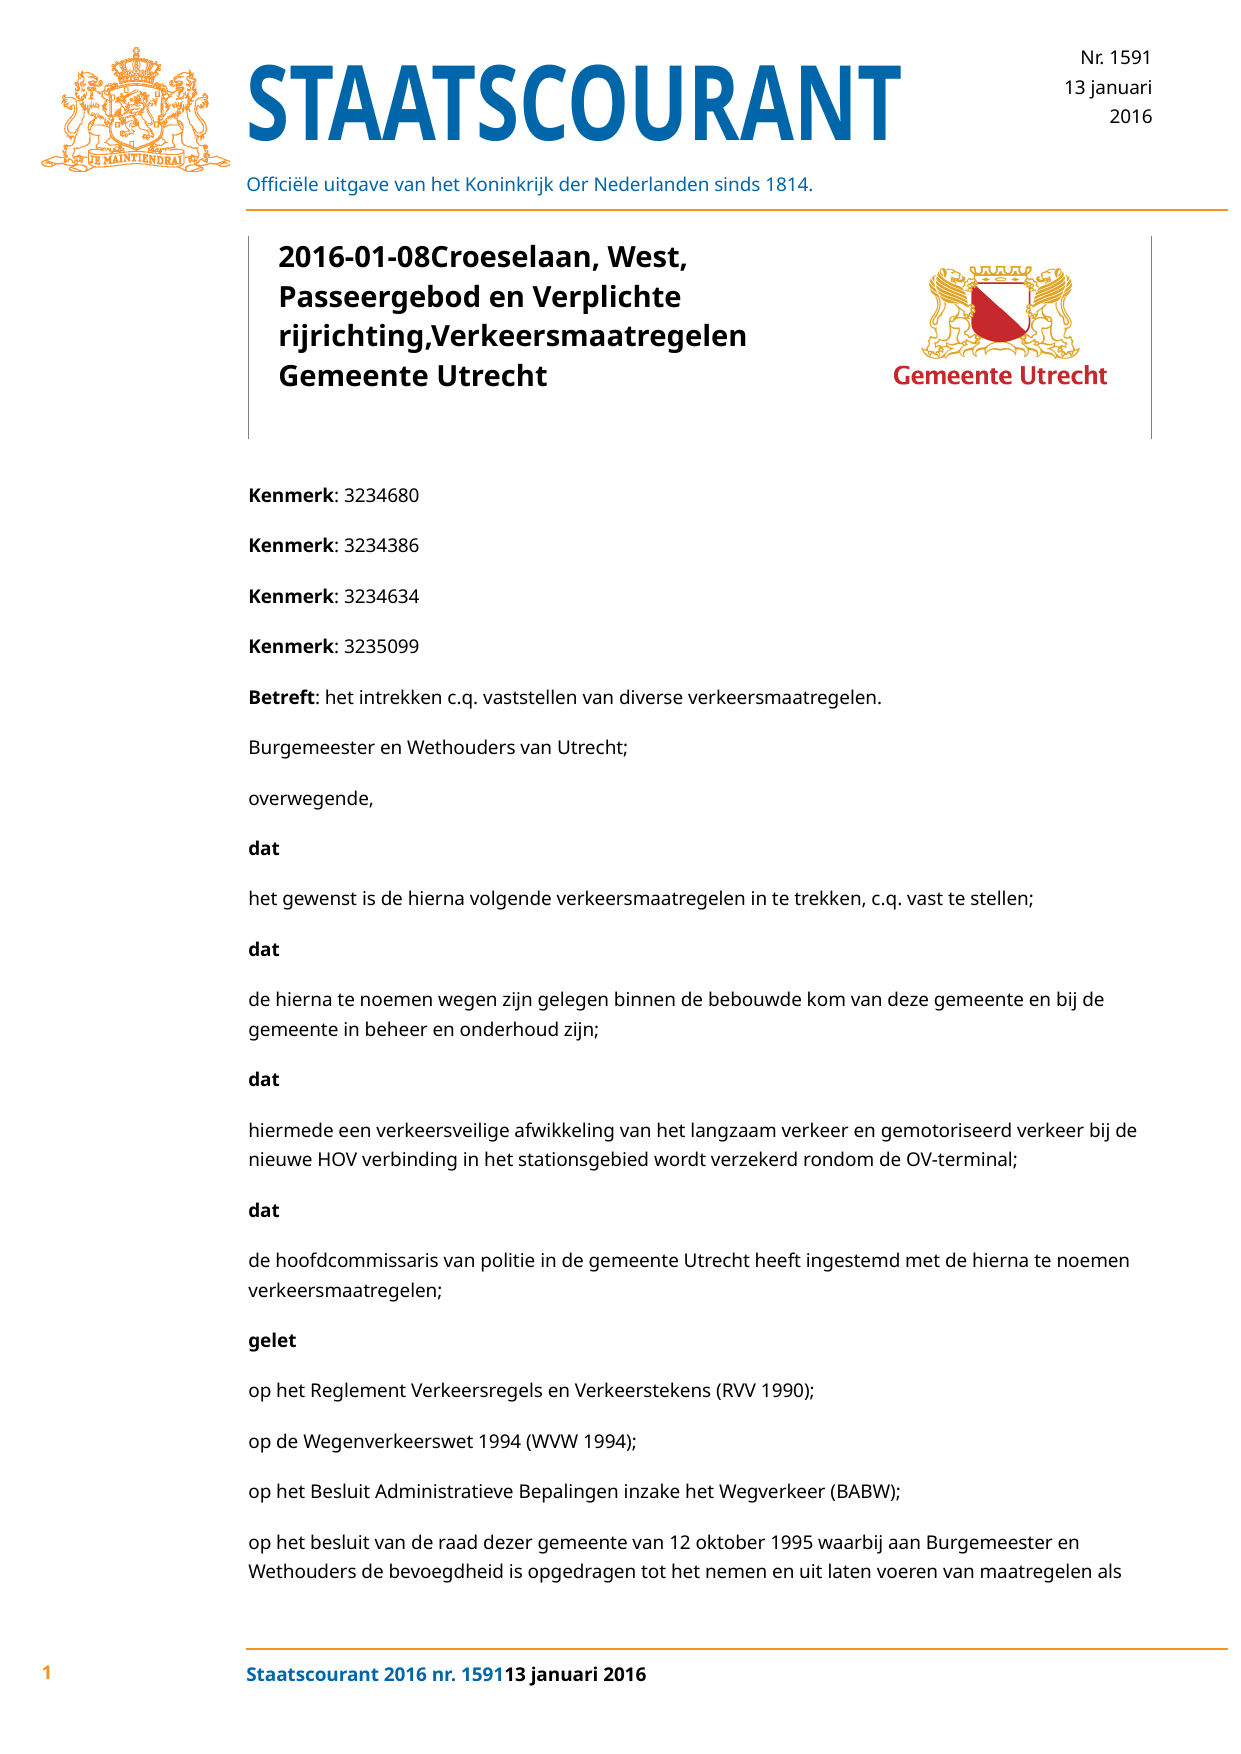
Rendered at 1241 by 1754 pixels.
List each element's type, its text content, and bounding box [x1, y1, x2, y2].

table_header 2016-01-08Croeselaan, West, Passeergebod en Verplichte rijrichting,Verkeersmaatregelen Gemeente Utrecht [249, 236, 850, 439]
table_header [1119, 236, 1151, 413]
text Kenmerk: 3234386 [248, 533, 1152, 558]
text dat [248, 1066, 1152, 1092]
table_header [850, 414, 1151, 439]
text dat [248, 835, 1152, 861]
text hiermede een verkeersveilige afwikkeling van het langzaam verkeer en gemotoriseerd verkeer bij de nieuwe HOV verbinding in het stationsgebied wordt verzekerd rondom de OV-terminal; [248, 1117, 1152, 1172]
text Betreft: het intrekken c.q. vaststellen van diverse verkeersmaatregelen. [248, 684, 1152, 710]
text Kenmerk: 3234634 [248, 583, 1152, 609]
text Kenmerk: 3235099 [248, 633, 1152, 659]
text het gewenst is de hierna volgende verkeersmaatregelen in te trekken, c.q. vast te stellen; [248, 886, 1152, 911]
text op de Wegenverkeerswet 1994 (WVW 1994); [248, 1428, 1152, 1454]
text op het besluit van de raad dezer gemeente van 12 oktober 1995 waarbij aan Burgemeester en Wethouders de bevoegdheid is opgedragen tot het nemen en uit laten voeren van maatregelen als [248, 1529, 1152, 1584]
table_header [850, 236, 882, 413]
text dat [248, 1197, 1152, 1223]
picture [41, 47, 231, 172]
text op het Besluit Administratieve Bepalingen inzake het Wegverkeer (BABW); [248, 1478, 1152, 1504]
text dat [248, 936, 1152, 962]
text op het Reglement Verkeersregels en Verkeerstekens (RVV 1990); [248, 1378, 1152, 1403]
text de hierna te noemen wegen zijn gelegen binnen de bebouwde kom van deze gemeente en bij de gemeente in beheer en onderhoud zijn; [248, 986, 1152, 1042]
text de hoofdcommissaris van politie in de gemeente Utrecht heeft ingestemd met de hierna te noemen verkeersmaatregelen; [248, 1247, 1152, 1303]
text Burgemeester en Wethouders van Utrecht; [248, 734, 1152, 760]
text Kenmerk: 3234680 [248, 482, 1152, 508]
picture [882, 236, 1119, 414]
text overwegende, [248, 785, 1152, 811]
text gelet [248, 1327, 1152, 1353]
